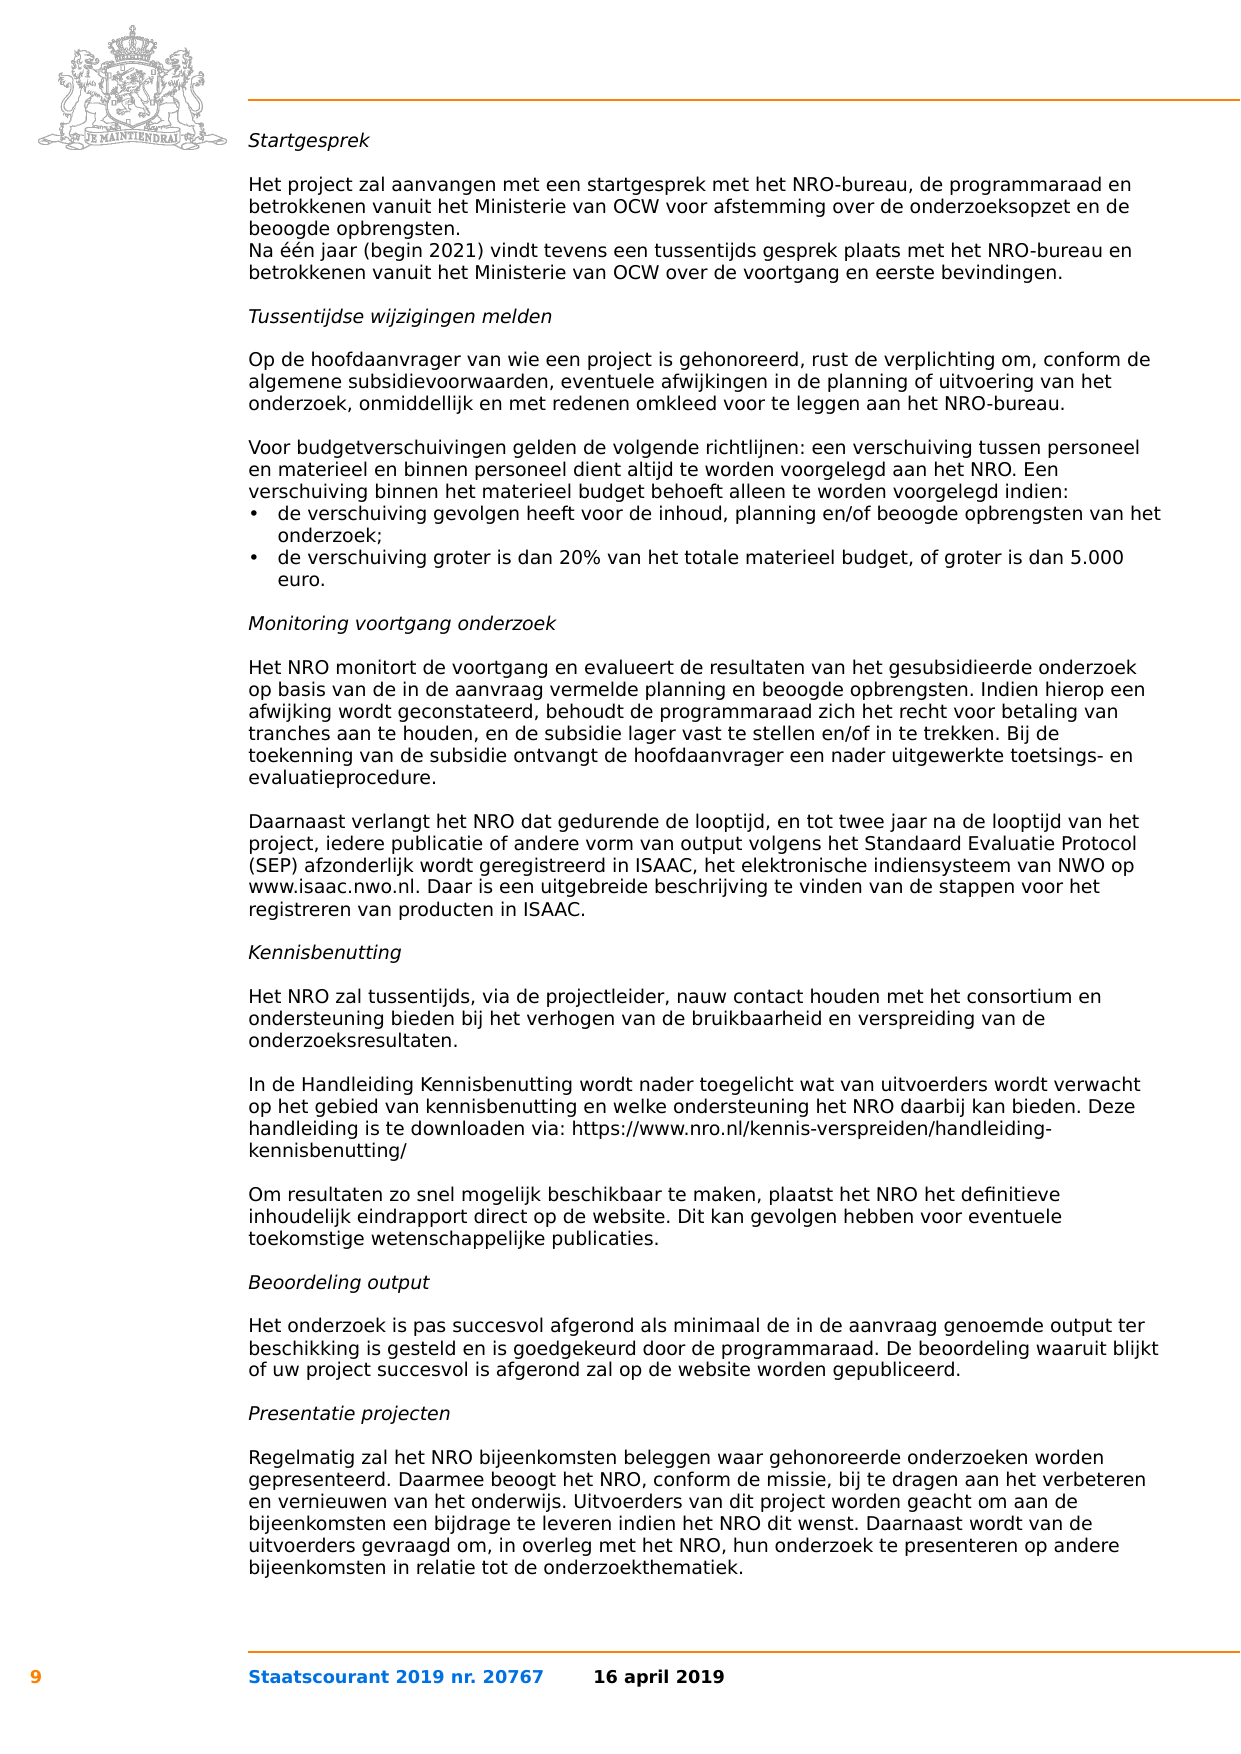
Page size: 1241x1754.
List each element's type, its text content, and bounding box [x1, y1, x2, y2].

text Het onderzoek is pas succesvol afgerond als minimaal de in de aanvraag genoemde output ter beschikking is gesteld en is goedgekeurd door de programmaraad. De beoordeling waaruit blijkt of uw project succesvol is afgerond zal op de website worden gepubliceerd. [248, 1315, 1163, 1381]
picture [38, 25, 227, 150]
subtitle Presentatie projecten [248, 1403, 1163, 1425]
text Op de hoofdaanvrager van wie een project is gehonoreerd, rust de verplichting om, conform de algemene subsidievoorwaarden, eventuele afwijkingen in de planning of uitvoering van het onderzoek, onmiddellijk en met redenen omkleed voor te leggen aan het NRO-bureau. [248, 349, 1163, 415]
subtitle Monitoring voortgang onderzoek [248, 613, 1163, 635]
text Na één jaar (begin 2021) vindt tevens een tussentijds gesprek plaats met het NRO-bureau en betrokkenen vanuit het Ministerie van OCW over de voortgang en eerste bevindingen. [248, 240, 1163, 284]
text Het NRO zal tussentijds, via de projectleider, nauw contact houden met het consortium en ondersteuning bieden bij het verhogen van de bruikbaarheid en verspreiding van de onderzoeksresultaten. [248, 986, 1163, 1052]
text Voor budgetverschuivingen gelden de volgende richtlijnen: een verschuiving tussen personeel en materieel en binnen personeel dient altijd te worden voorgelegd aan het NRO. Een verschuiving binnen het materieel budget behoeft alleen te worden voorgelegd indien: [248, 437, 1163, 503]
text • de verschuiving groter is dan 20% van het totale materieel budget, of groter is dan 5.000 euro. [248, 547, 1163, 591]
subtitle Tussentijdse wijzigingen melden [248, 306, 1163, 327]
subtitle Startgesprek [248, 130, 1163, 152]
text • de verschuiving gevolgen heeft voor de inhoud, planning en/of beoogde opbrengsten van het onderzoek; [248, 503, 1163, 547]
text In de Handleiding Kennisbenutting wordt nader toegelicht wat van uitvoerders wordt verwacht op het gebied van kennisbenutting en welke ondersteuning het NRO daarbij kan bieden. Deze handleiding is te downloaden via: https://www.nro.nl/kennis-verspreiden/handleiding-kennisbenutting/ [248, 1074, 1163, 1162]
text Daarnaast verlangt het NRO dat gedurende de looptijd, en tot twee jaar na de looptijd van het project, iedere publicatie of andere vorm van output volgens het Standaard Evaluatie Protocol (SEP) afzonderlijk wordt geregistreerd in ISAAC, het elektronische indiensysteem van NWO op www.isaac.nwo.nl. Daar is een uitgebreide beschrijving te vinden van de stappen voor het registreren van producten in ISAAC. [248, 811, 1163, 920]
text Het NRO monitort de voortgang en evalueert de resultaten van het gesubsidieerde onderzoek op basis van de in de aanvraag vermelde planning en beoogde opbrengsten. Indien hierop een afwijking wordt geconstateerd, behoudt de programmaraad zich het recht voor betaling van tranches aan te houden, en de subsidie lager vast te stellen en/of in te trekken. Bij de toekenning van de subsidie ontvangt de hoofdaanvrager een nader uitgewerkte toetsings- en evaluatieprocedure. [248, 657, 1163, 789]
text Regelmatig zal het NRO bijeenkomsten beleggen waar gehonoreerde onderzoeken worden gepresenteerd. Daarmee beoogt het NRO, conform de missie, bij te dragen aan het verbeteren en vernieuwen van het onderwijs. Uitvoerders van dit project worden geacht om aan de bijeenkomsten een bijdrage te leveren indien het NRO dit wenst. Daarnaast wordt van de uitvoerders gevraagd om, in overleg met het NRO, hun onderzoek te presenteren op andere bijeenkomsten in relatie tot de onderzoekthematiek. [248, 1447, 1163, 1579]
subtitle Beoordeling output [248, 1272, 1163, 1293]
text Het project zal aanvangen met een startgesprek met het NRO-bureau, de programmaraad en betrokkenen vanuit het Ministerie van OCW voor afstemming over de onderzoeksopzet en de beoogde opbrengsten. [248, 174, 1163, 240]
subtitle Kennisbenutting [248, 942, 1163, 964]
text Om resultaten zo snel mogelijk beschikbaar te maken, plaatst het NRO het definitieve inhoudelijk eindrapport direct op de website. Dit kan gevolgen hebben voor eventuele toekomstige wetenschappelijke publicaties. [248, 1184, 1163, 1250]
